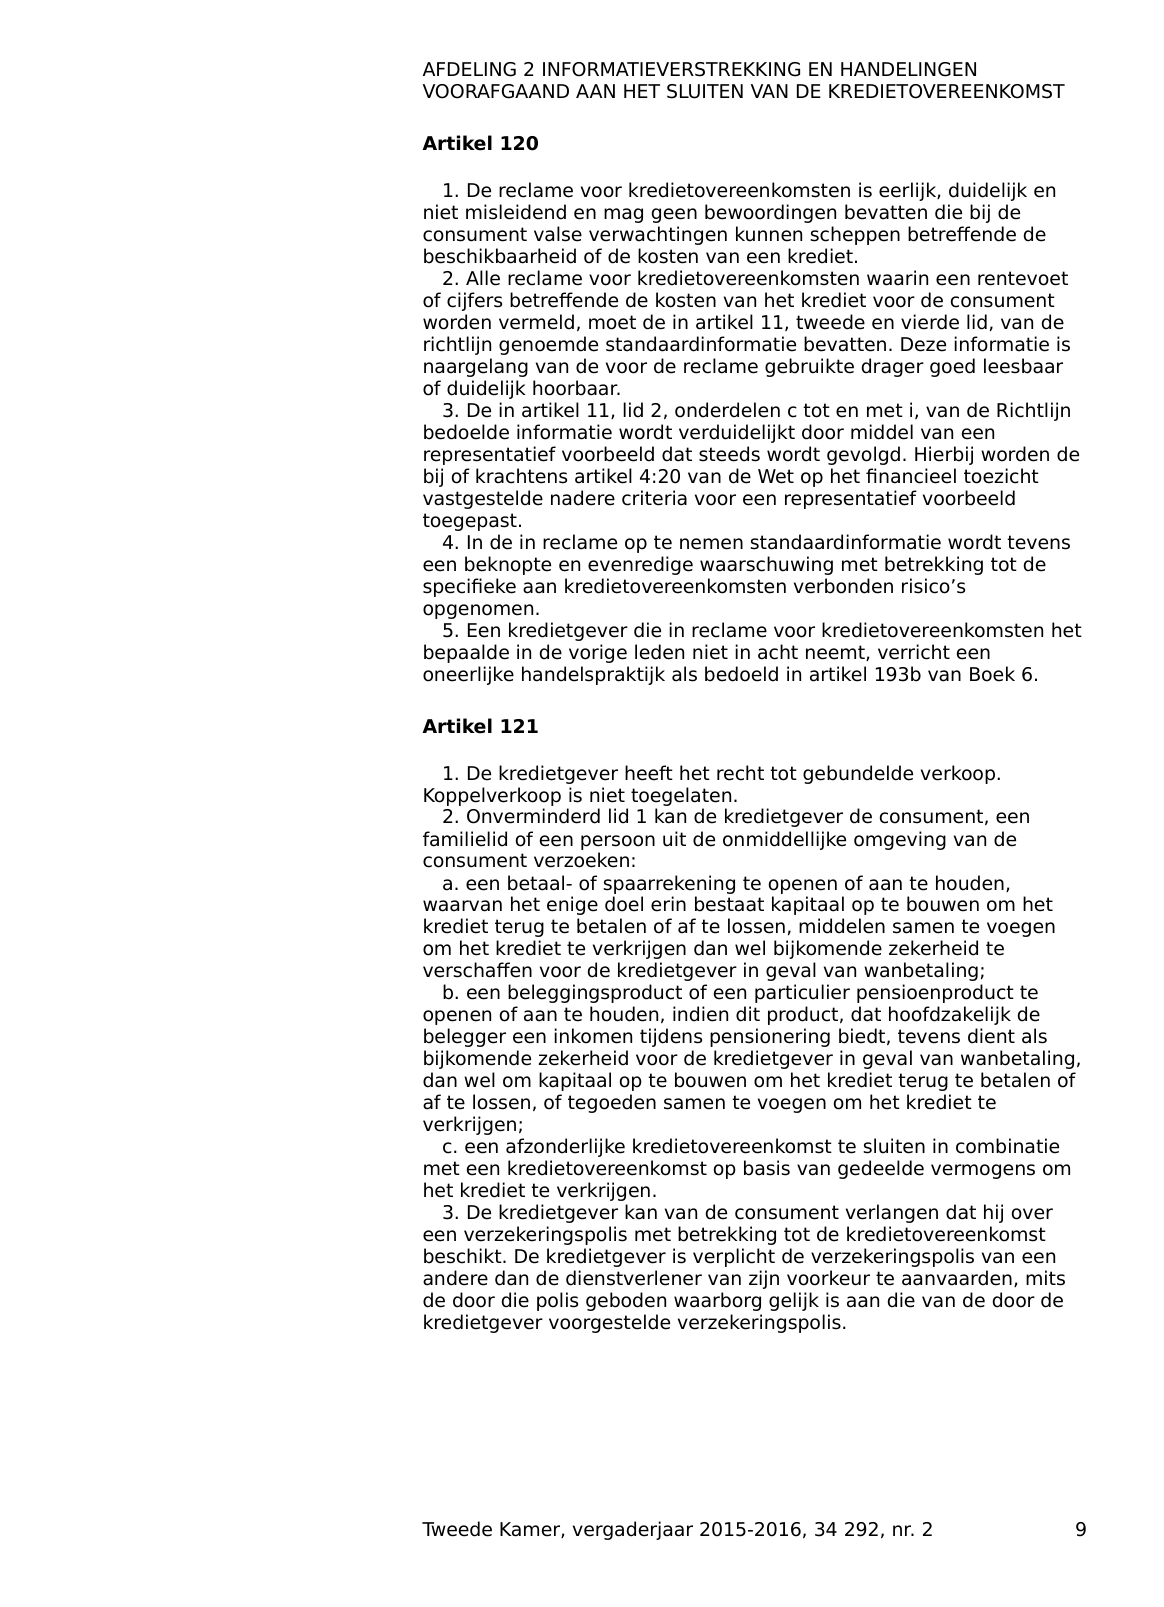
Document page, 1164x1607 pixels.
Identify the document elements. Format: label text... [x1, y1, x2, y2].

text 1. De kredietgever heeft het recht tot gebundelde verkoop. Koppelverkoop is niet toegelaten. [422, 762, 1087, 806]
text a. een betaal- of spaarrekening te openen of aan te houden, waarvan het enige doel erin bestaat kapitaal op te bouwen om het krediet terug te betalen of af te lossen, middelen samen te voegen om het krediet te verkrijgen dan wel bijkomende zekerheid te verschaffen voor de kredietgever in geval van wanbetaling; [422, 872, 1087, 982]
text 3. De kredietgever kan van de consument verlangen dat hij over een verzekeringspolis met betrekking tot de kredietovereenkomst beschikt. De kredietgever is verplicht de verzekeringspolis van een andere dan de dienstverlener van zijn voorkeur te aanvaarden, mits de door die polis geboden waarborg gelijk is aan die van de door de kredietgever voorgestelde verzekeringspolis. [422, 1202, 1087, 1334]
text 1. De reclame voor kredietovereenkomsten is eerlijk, duidelijk en niet misleidend en mag geen bewoordingen bevatten die bij de consument valse verwachtingen kunnen scheppen betreffende de beschikbaarheid of de kosten van een krediet. [422, 180, 1087, 268]
text 3. De in artikel 11, lid 2, onderdelen c tot en met i, van de Richtlijn bedoelde informatie wordt verduidelijkt door middel van een representatief voorbeeld dat steeds wordt gevolgd. Hierbij worden de bij of krachtens artikel 4:20 van de Wet op het financieel toezicht vastgestelde nadere criteria voor een representatief voorbeeld toegepast. [422, 400, 1087, 532]
text 5. Een kredietgever die in reclame voor kredietovereenkomsten het bepaalde in de vorige leden niet in acht neemt, verricht een oneerlijke handelspraktijk als bedoeld in artikel 193b van Boek 6. [422, 619, 1087, 686]
text 4. In de in reclame op te nemen standaardinformatie wordt tevens een beknopte en evenredige waarschuwing met betrekking tot de specifieke aan kredietovereenkomsten verbonden risico’s opgenomen. [422, 532, 1087, 619]
text 2. Alle reclame voor kredietovereenkomsten waarin een rentevoet of cijfers betreffende de kosten van het krediet voor de consument worden vermeld, moet de in artikel 11, tweede en vierde lid, van de richtlijn genoemde standaardinformatie bevatten. Deze informatie is naargelang van de voor de reclame gebruikte drager goed leesbaar of duidelijk hoorbaar. [422, 268, 1087, 400]
text b. een beleggingsproduct of een particulier pensioenproduct te openen of aan te houden, indien dit product, dat hoofdzakelijk de belegger een inkomen tijdens pensionering biedt, tevens dient als bijkomende zekerheid voor de kredietgever in geval van wanbetaling, dan wel om kapitaal op te bouwen om het krediet terug te betalen of af te lossen, of tegoeden samen te voegen om het krediet te verkrijgen; [422, 982, 1087, 1136]
subtitle Artikel 121 [422, 716, 1087, 737]
text 2. Onverminderd lid 1 kan de kredietgever de consument, een familielid of een persoon uit de onmiddellijke omgeving van de consument verzoeken: [422, 806, 1087, 872]
subtitle Artikel 120 [422, 133, 1087, 155]
text c. een afzonderlijke kredietovereenkomst te sluiten in combinatie met een kredietovereenkomst op basis van gedeelde vermogens om het krediet te verkrijgen. [422, 1136, 1087, 1202]
subtitle AFDELING 2 INFORMATIEVERSTREKKING EN HANDELINGEN VOORAFGAAND AAN HET SLUITEN VAN DE KREDIETOVEREENKOMST [422, 59, 1087, 103]
